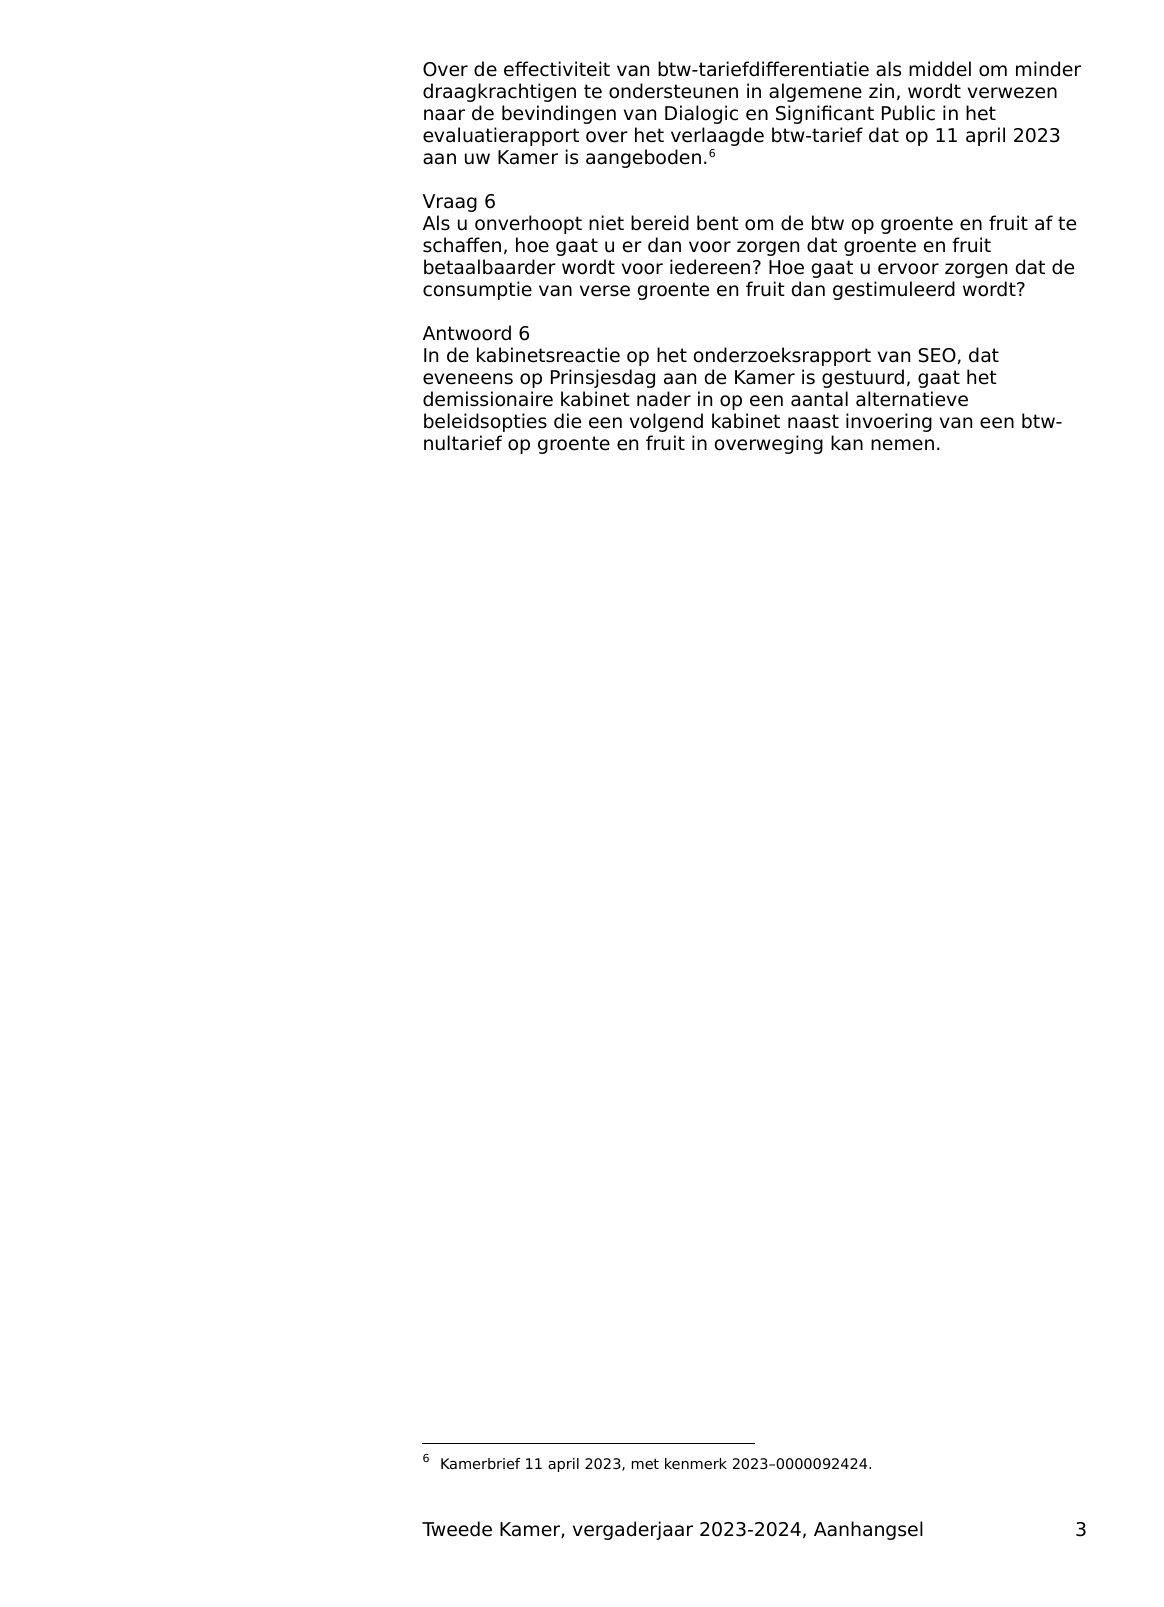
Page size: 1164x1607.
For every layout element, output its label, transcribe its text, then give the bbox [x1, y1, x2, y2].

text Over de effectiviteit van btw-tariefdifferentiatie als middel om minder draagkrachtigen te ondersteunen in algemene zin, wordt verwezen naar de bevindingen van Dialogic en Significant Public in het evaluatierapport over het verlaagde btw-tarief dat op 11 april 2023 aan uw Kamer is aangeboden. [422, 59, 1087, 169]
text Als u onverhoopt niet bereid bent om de btw op groente en fruit af te schaffen, hoe gaat u er dan voor zorgen dat groente en fruit betaalbaarder wordt voor iedereen? Hoe gaat u ervoor zorgen dat de consumptie van verse groente en fruit dan gestimuleerd wordt? [422, 213, 1087, 301]
text Vraag 6 [422, 191, 1087, 213]
text Kamerbrief 11 april 2023, met kenmerk 2023–0000092424. [422, 1452, 1087, 1474]
text In de kabinetsreactie op het onderzoeksrapport van SEO, dat eveneens op Prinsjesdag aan de Kamer is gestuurd, gaat het demissionaire kabinet nader in op een aantal alternatieve beleidsopties die een volgend kabinet naast invoering van een btw-nultarief op groente en fruit in overweging kan nemen. [422, 345, 1087, 455]
text Antwoord 6 [422, 323, 1087, 345]
